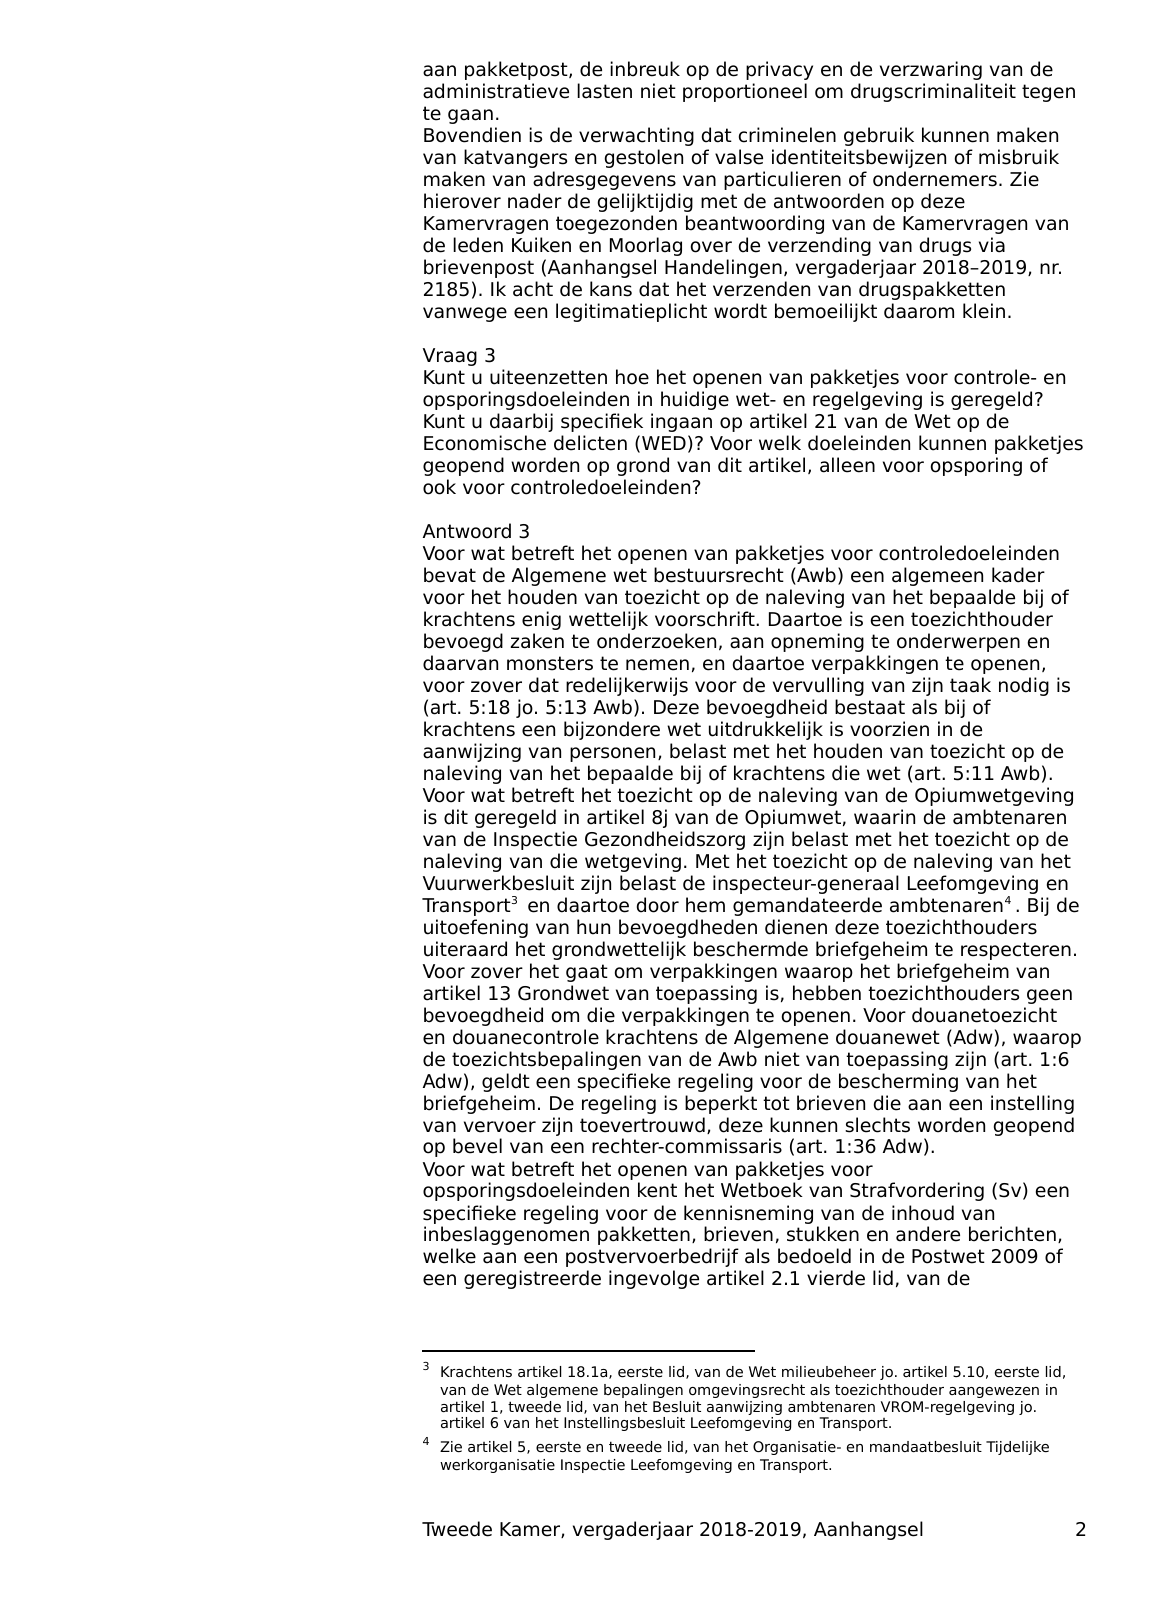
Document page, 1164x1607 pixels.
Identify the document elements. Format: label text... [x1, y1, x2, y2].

text Zie artikel 5, eerste en tweede lid, van het Organisatie- en mandaatbesluit Tijdelijke werkorganisatie Inspectie Leefomgeving en Transport. [422, 1435, 1087, 1474]
text Voor wat betreft het openen van pakketjes voor controledoeleinden bevat de Algemene wet bestuursrecht (Awb) een algemeen kader voor het houden van toezicht op de naleving van het bepaalde bij of krachtens enig wettelijk voorschrift. Daartoe is een toezichthouder bevoegd zaken te onderzoeken, aan opneming te onderwerpen en daarvan monsters te nemen, en daartoe verpakkingen te openen, voor zover dat redelijkerwijs voor de vervulling van zijn taak nodig is (art. 5:18 jo. 5:13 Awb). Deze bevoegdheid bestaat als bij of krachtens een bijzondere wet uitdrukkelijk is voorzien in de aanwijzing van personen, belast met het houden van toezicht op de naleving van het bepaalde bij of krachtens die wet (art. 5:11 Awb). Voor wat betreft het toezicht op de naleving van de Opiumwetgeving is dit geregeld in artikel 8j van de Opiumwet, waarin de ambtenaren van de Inspectie Gezondheidszorg zijn belast met het toezicht op de naleving van die wetgeving. Met het toezicht op de naleving van het Vuurwerkbesluit zijn belast de inspecteur-generaal Leefomgeving en Transport en daartoe door hem gemandateerde ambtenaren. Bij de uitoefening van hun bevoegdheden dienen deze toezichthouders uiteraard het grondwettelijk beschermde briefgeheim te respecteren. Voor zover het gaat om verpakkingen waarop het briefgeheim van artikel 13 Grondwet van toepassing is, hebben toezichthouders geen bevoegdheid om die verpakkingen te openen. Voor douanetoezicht en douanecontrole krachtens de Algemene douanewet (Adw), waarop de toezichtsbepalingen van de Awb niet van toepassing zijn (art. 1:6 Adw), geldt een specifieke regeling voor de bescherming van het briefgeheim. De regeling is beperkt tot brieven die aan een instelling van vervoer zijn toevertrouwd, deze kunnen slechts worden geopend op bevel van een rechter-commissaris (art. 1:36 Adw). [422, 543, 1087, 1158]
text Kunt u uiteenzetten hoe het openen van pakketjes voor controle- en opsporingsdoeleinden in huidige wet- en regelgeving is geregeld? Kunt u daarbij specifiek ingaan op artikel 21 van de Wet op de Economische delicten (WED)? Voor welk doeleinden kunnen pakketjes geopend worden op grond van dit artikel, alleen voor opsporing of ook voor controledoeleinden? [422, 367, 1087, 499]
text Bovendien is de verwachting dat criminelen gebruik kunnen maken van katvangers en gestolen of valse identiteitsbewijzen of misbruik maken van adresgegevens van particulieren of ondernemers. Zie hierover nader de gelijktijdig met de antwoorden op deze Kamervragen toegezonden beantwoording van de Kamervragen van de leden Kuiken en Moorlag over de verzending van drugs via brievenpost (Aanhangsel Handelingen, vergaderjaar 2018–2019, nr. 2185). Ik acht de kans dat het verzenden van drugspakketten vanwege een legitimatieplicht wordt bemoeilijkt daarom klein. [422, 125, 1087, 323]
text Vraag 3 [422, 345, 1087, 367]
text Antwoord 3 [422, 521, 1087, 543]
text aan pakketpost, de inbreuk op de privacy en de verzwaring van de administratieve lasten niet proportioneel om drugscriminaliteit tegen te gaan. [422, 59, 1087, 125]
text Voor wat betreft het openen van pakketjes voor opsporingsdoeleinden kent het Wetboek van Strafvordering (Sv) een specifieke regeling voor de kennisneming van de inhoud van inbeslaggenomen pakketten, brieven, stukken en andere berichten, welke aan een postvervoerbedrijf als bedoeld in de Postwet 2009 of een geregistreerde ingevolge artikel 2.1 vierde lid, van de [422, 1158, 1087, 1290]
text Krachtens artikel 18.1a, eerste lid, van de Wet milieubeheer jo. artikel 5.10, eerste lid, van de Wet algemene bepalingen omgevingsrecht als toezichthouder aangewezen in artikel 1, tweede lid, van het Besluit aanwijzing ambtenaren VROM-regelgeving jo. artikel 6 van het Instellingsbesluit Leefomgeving en Transport. [422, 1360, 1087, 1432]
